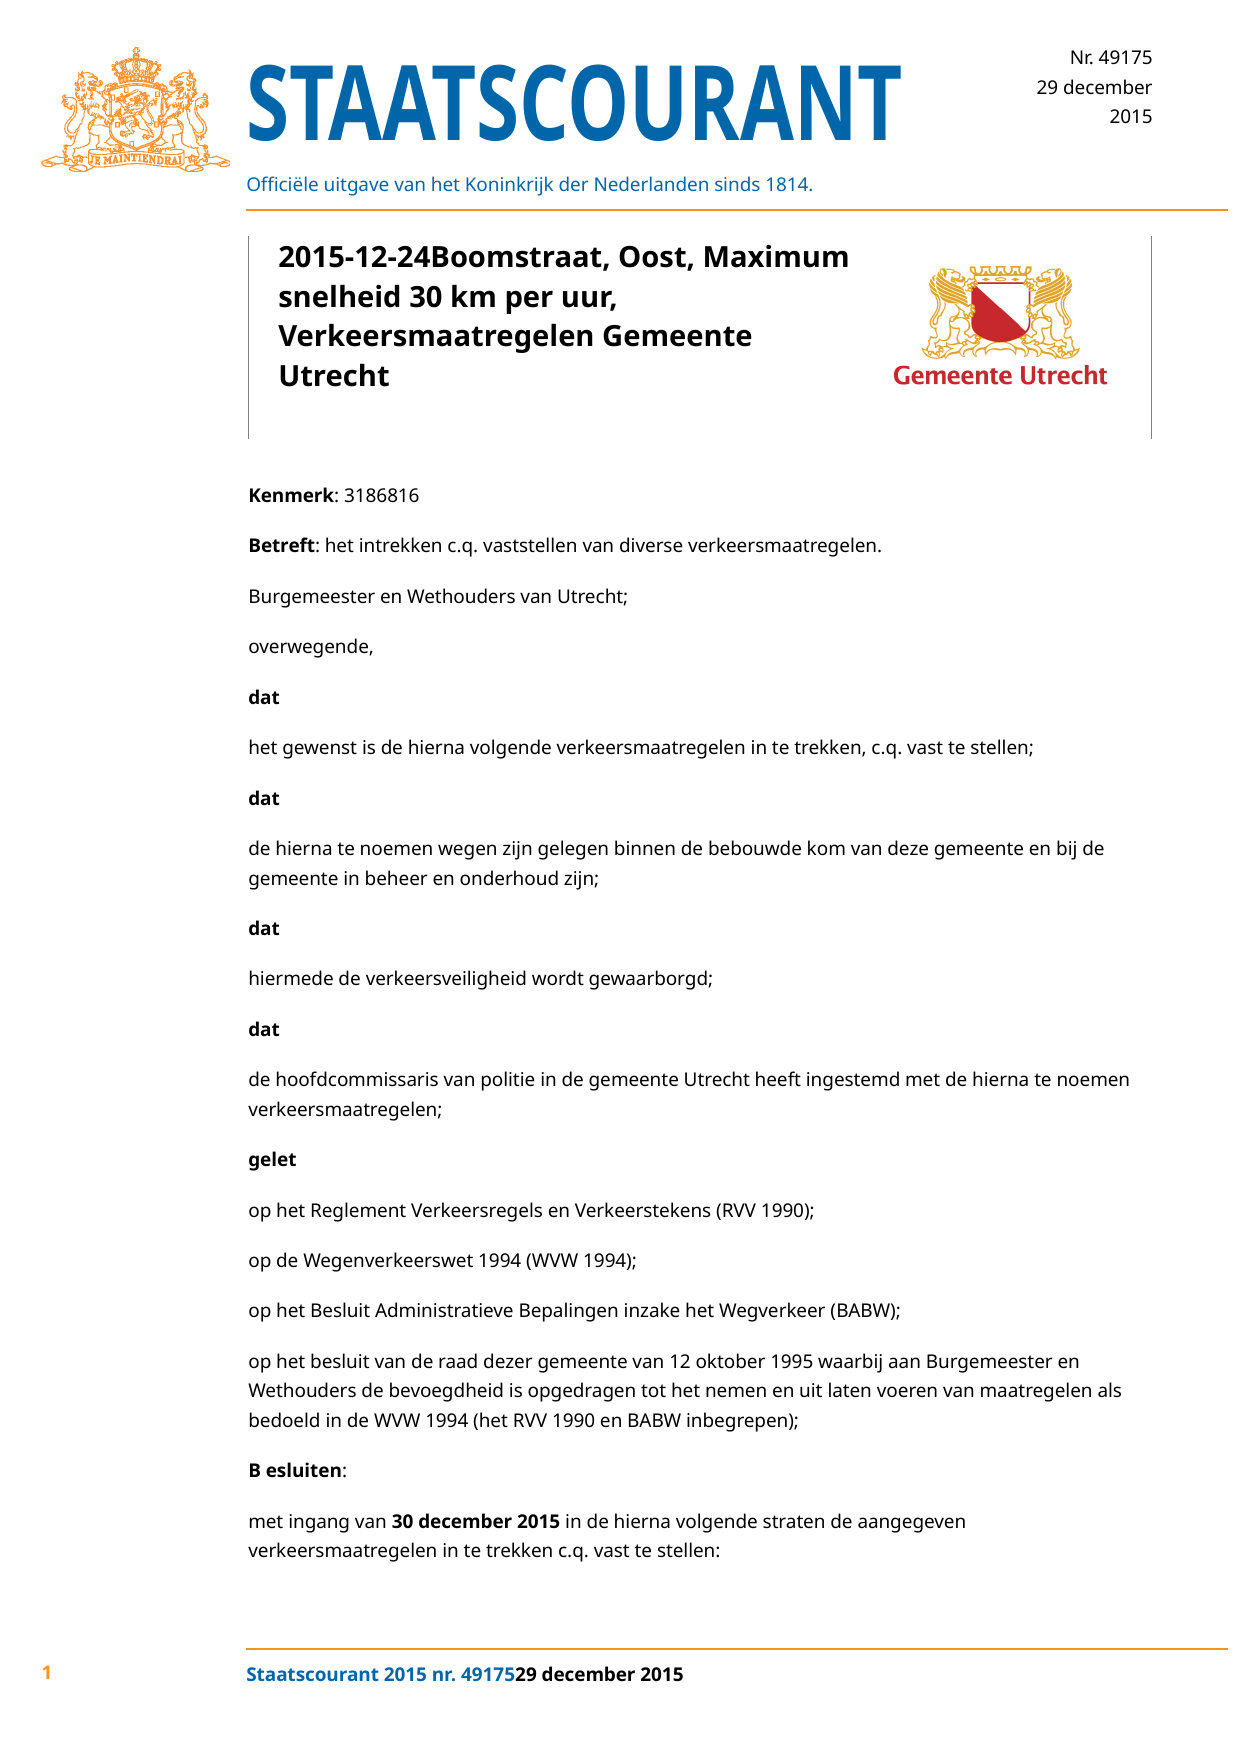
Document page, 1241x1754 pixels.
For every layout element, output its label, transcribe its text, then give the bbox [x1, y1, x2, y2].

text Burgemeester en Wethouders van Utrecht; [248, 583, 1152, 609]
text de hoofdcommissaris van politie in de gemeente Utrecht heeft ingestemd met de hierna te noemen verkeersmaatregelen; [248, 1066, 1152, 1122]
text dat [248, 684, 1152, 710]
text de hierna te noemen wegen zijn gelegen binnen de bebouwde kom van deze gemeente en bij de gemeente in beheer en onderhoud zijn; [248, 835, 1152, 891]
text op het besluit van de raad dezer gemeente van 12 oktober 1995 waarbij aan Burgemeester en Wethouders de bevoegdheid is opgedragen tot het nemen en uit laten voeren van maatregelen als bedoeld in de WVW 1994 (het RVV 1990 en BABW inbegrepen); [248, 1348, 1152, 1433]
text B esluiten: [248, 1458, 1152, 1483]
text op het Besluit Administratieve Bepalingen inzake het Wegverkeer (BABW); [248, 1298, 1152, 1323]
text hiermede de verkeersveiligheid wordt gewaarborgd; [248, 966, 1152, 991]
text het gewenst is de hierna volgende verkeersmaatregelen in te trekken, c.q. vast te stellen; [248, 734, 1152, 760]
text dat [248, 785, 1152, 811]
text met ingang van 30 december 2015 in de hierna volgende straten de aangegeven verkeersmaatregelen in te trekken c.q. vast te stellen: [248, 1508, 1152, 1563]
table_header 2015-12-24Boomstraat, Oost, Maximum snelheid 30 km per uur, Verkeersmaatregelen Gemeente Utrecht [249, 236, 850, 439]
text overwegende, [248, 633, 1152, 659]
text gelet [248, 1146, 1152, 1172]
table_header [850, 236, 882, 413]
text Kenmerk: 3186816 [248, 482, 1152, 508]
text dat [248, 1016, 1152, 1042]
table_header [1119, 236, 1151, 413]
picture [41, 47, 231, 172]
picture [882, 236, 1119, 414]
text op het Reglement Verkeersregels en Verkeerstekens (RVV 1990); [248, 1197, 1152, 1223]
text dat [248, 915, 1152, 941]
text Betreft: het intrekken c.q. vaststellen van diverse verkeersmaatregelen. [248, 533, 1152, 558]
table_header [850, 414, 1151, 439]
text op de Wegenverkeerswet 1994 (WVW 1994); [248, 1247, 1152, 1273]
